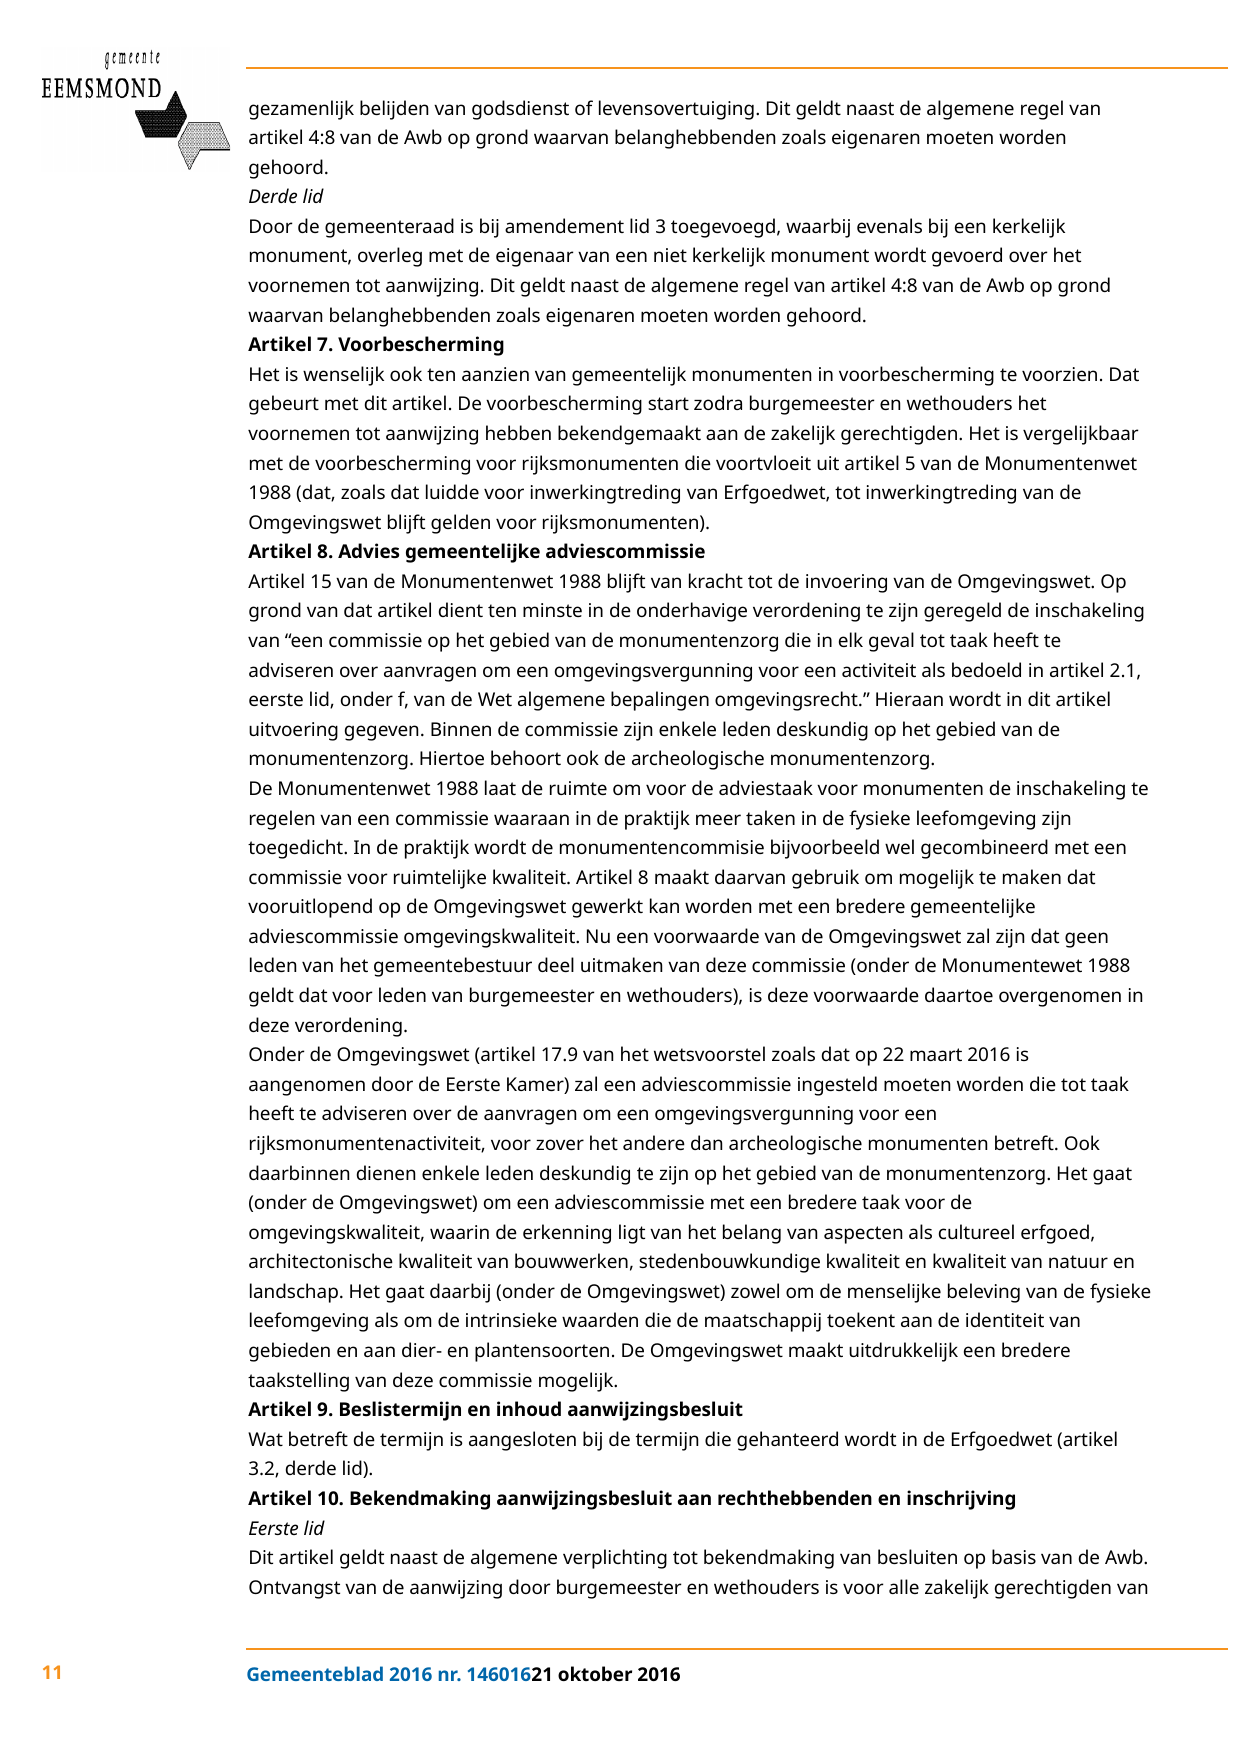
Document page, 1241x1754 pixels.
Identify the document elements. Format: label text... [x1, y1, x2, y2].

text Artikel 15 van de Monumentenwet 1988 blijft van kracht tot de invoering van de Omgevingswet. Op grond van dat artikel dient ten minste in de onderhavige verordening te zijn geregeld de inschakeling van “een commissie op het gebied van de monumentenzorg die in elk geval tot taak heeft te adviseren over aanvragen om een omgevingsvergunning voor een activiteit als bedoeld in artikel 2.1, eerste lid, onder f, van de Wet algemene bepalingen omgevingsrecht.” Hieraan wordt in dit artikel uitvoering gegeven. Binnen de commissie zijn enkele leden deskundig op het gebied van de monumentenzorg. Hiertoe behoort ook de archeologische monumentenzorg. [248, 568, 1152, 771]
text De Monumentenwet 1988 laat de ruimte om voor de adviestaak voor monumenten de inschakeling te regelen van een commissie waaraan in de praktijk meer taken in de fysieke leefomgeving zijn toegedicht. In de praktijk wordt de monumentencommisie bijvoorbeeld wel gecombineerd met een commissie voor ruimtelijke kwaliteit. Artikel 8 maakt daarvan gebruik om mogelijk te maken dat vooruitlopend op de Omgevingswet gewerkt kan worden met een bredere gemeentelijke adviescommissie omgevingskwaliteit. Nu een voorwaarde van de Omgevingswet zal zijn dat geen leden van het gemeentebestuur deel uitmaken van deze commissie (onder de Monumentewet 1988 geldt dat voor leden van burgemeester en wethouders), is deze voorwaarde daartoe overgenomen in deze verordening. [248, 775, 1152, 1038]
text Artikel 7. Voorbescherming [248, 331, 1152, 357]
text Artikel 8. Advies gemeentelijke adviescommissie [248, 538, 1152, 564]
text Dit artikel geldt naast de algemene verplichting tot bekendmaking van besluiten op basis van de Awb. Ontvangst van de aanwijzing door burgemeester en wethouders is voor alle zakelijk gerechtigden van [248, 1544, 1152, 1600]
text Onder de Omgevingswet (artikel 17.9 van het wetsvoorstel zoals dat op 22 maart 2016 is aangenomen door de Eerste Kamer) zal een adviescommissie ingesteld moeten worden die tot taak heeft te adviseren over de aanvragen om een omgevingsvergunning voor een rijksmonumentenactiviteit, voor zover het andere dan archeologische monumenten betreft. Ook daarbinnen dienen enkele leden deskundig te zijn op het gebied van de monumentenzorg. Het gaat (onder de Omgevingswet) om een adviescommissie met een bredere taak voor de omgevingskwaliteit, waarin de erkenning ligt van het belang van aspecten als cultureel erfgoed, architectonische kwaliteit van bouwwerken, stedenbouwkundige kwaliteit en kwaliteit van natuur en landschap. Het gaat daarbij (onder de Omgevingswet) zowel om de menselijke beleving van de fysieke leefomgeving als om de intrinsieke waarden die de maatschappij toekent aan de identiteit van gebieden en aan dier- en plantensoorten. De Omgevingswet maakt uitdrukkelijk een bredere taakstelling van deze commissie mogelijk. [248, 1041, 1152, 1393]
text gezamenlijk belijden van godsdienst of levensovertuiging. Dit geldt naast de algemene regel van artikel 4:8 van de Awb op grond waarvan belanghebbenden zoals eigenaren moeten worden gehoord. [248, 95, 1152, 180]
text Derde lid [248, 183, 1152, 209]
picture [41, 47, 231, 172]
text Artikel 9. Beslistermijn en inhoud aanwijzingsbesluit [248, 1396, 1152, 1422]
text Wat betreft de termijn is aangesloten bij de termijn die gehanteerd wordt in de Erfgoedwet (artikel 3.2, derde lid). [248, 1426, 1152, 1481]
text Door de gemeenteraad is bij amendement lid 3 toegevoegd, waarbij evenals bij een kerkelijk monument, overleg met de eigenaar van een niet kerkelijk monument wordt gevoerd over het voornemen tot aanwijzing. Dit geldt naast de algemene regel van artikel 4:8 van de Awb op grond waarvan belanghebbenden zoals eigenaren moeten worden gehoord. [248, 213, 1152, 328]
text Eerste lid [248, 1515, 1152, 1541]
text Het is wenselijk ook ten aanzien van gemeentelijk monumenten in voorbescherming te voorzien. Dat gebeurt met dit artikel. De voorbescherming start zodra burgemeester en wethouders het voornemen tot aanwijzing hebben bekendgemaakt aan de zakelijk gerechtigden. Het is vergelijkbaar met de voorbescherming voor rijksmonumenten die voortvloeit uit artikel 5 van de Monumentenwet 1988 (dat, zoals dat luidde voor inwerkingtreding van Erfgoedwet, tot inwerkingtreding van de Omgevingswet blijft gelden voor rijksmonumenten). [248, 361, 1152, 535]
text Artikel 10. Bekendmaking aanwijzingsbesluit aan rechthebbenden en inschrijving [248, 1485, 1152, 1511]
